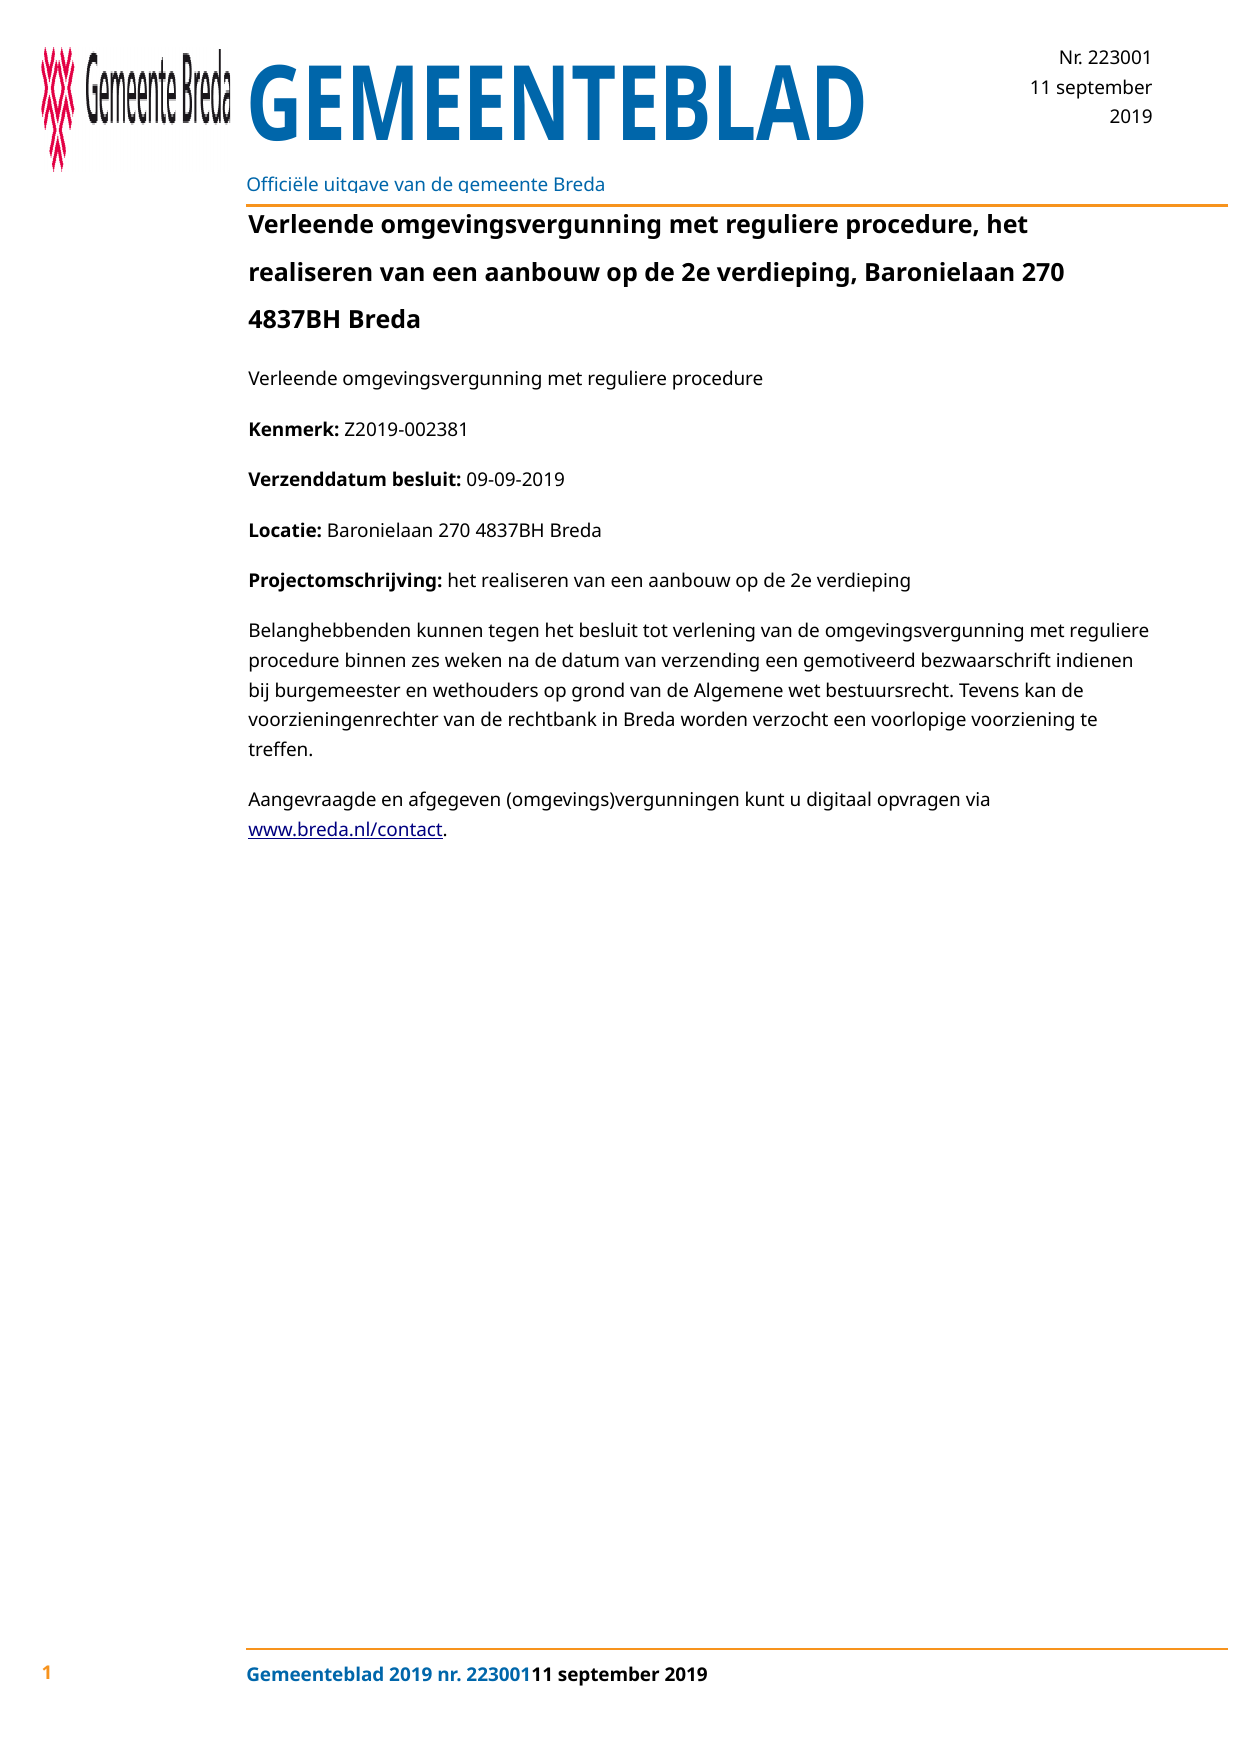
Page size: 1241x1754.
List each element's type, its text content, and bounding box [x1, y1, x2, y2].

text Projectomschrijving: het realiseren van een aanbouw op de 2e verdieping [248, 567, 1152, 593]
text Verleende omgevingsvergunning met reguliere procedure [248, 366, 1152, 391]
text Verzenddatum besluit: 09-09-2019 [248, 466, 1152, 492]
text Verleende omgevingsvergunning met reguliere procedure, het realiseren van een aanbouw op de 2e verdieping, Baronielaan 270 4837BH Breda [248, 207, 1152, 336]
picture [41, 47, 231, 172]
text Belanghebbenden kunnen tegen het besluit tot verlening van de omgevingsvergunning met reguliere procedure binnen zes weken na de datum van verzending een gemotiveerd bezwaarschrift indienen bij burgemeester en wethouders op grond van de Algemene wet bestuursrecht. Tevens kan de voorzieningenrechter van de rechtbank in Breda worden verzocht een voorlopige voorziening te treffen. [248, 618, 1152, 762]
text Kenmerk: Z2019-002381 [248, 416, 1152, 442]
text Locatie: Baronielaan 270 4837BH Breda [248, 517, 1152, 542]
text Aangevraagde en afgegeven (omgevings)vergunningen kunt u digitaal opvragen via www.breda.nl/contact. [248, 786, 1152, 842]
